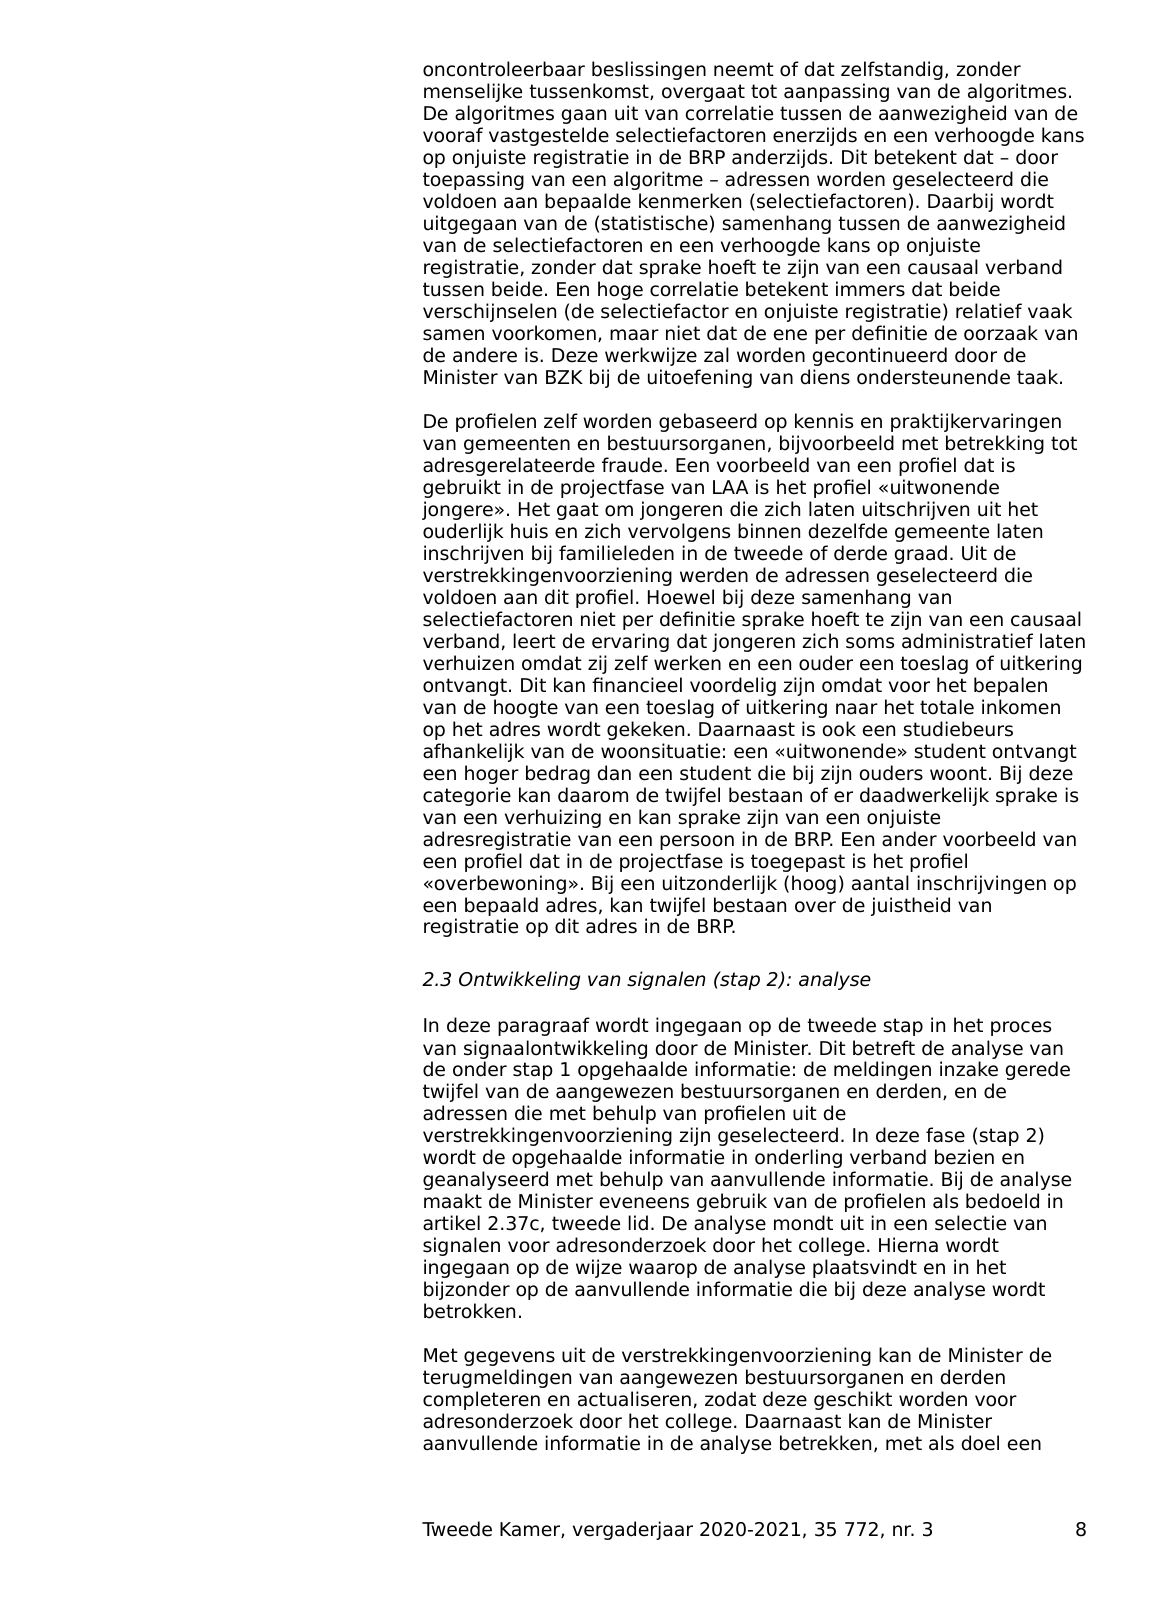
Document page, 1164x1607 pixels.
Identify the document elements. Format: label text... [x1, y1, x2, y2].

text oncontroleerbaar beslissingen neemt of dat zelfstandig, zonder menselijke tussenkomst, overgaat tot aanpassing van de algoritmes. De algoritmes gaan uit van correlatie tussen de aanwezigheid van de vooraf vastgestelde selectiefactoren enerzijds en een verhoogde kans op onjuiste registratie in de BRP anderzijds. Dit betekent dat – door toepassing van een algoritme – adressen worden geselecteerd die voldoen aan bepaalde kenmerken (selectiefactoren). Daarbij wordt uitgegaan van de (statistische) samenhang tussen de aanwezigheid van de selectiefactoren en een verhoogde kans op onjuiste registratie, zonder dat sprake hoeft te zijn van een causaal verband tussen beide. Een hoge correlatie betekent immers dat beide verschijnselen (de selectiefactor en onjuiste registratie) relatief vaak samen voorkomen, maar niet dat de ene per definitie de oorzaak van de andere is. Deze werkwijze zal worden gecontinueerd door de Minister van BZK bij de uitoefening van diens ondersteunende taak. [422, 59, 1087, 389]
subtitle 2.3 Ontwikkeling van signalen (stap 2): analyse [422, 968, 1087, 990]
text De profielen zelf worden gebaseerd op kennis en praktijkervaringen van gemeenten en bestuursorganen, bijvoorbeeld met betrekking tot adresgerelateerde fraude. Een voorbeeld van een profiel dat is gebruikt in de projectfase van LAA is het profiel «uitwonende jongere». Het gaat om jongeren die zich laten uitschrijven uit het ouderlijk huis en zich vervolgens binnen dezelfde gemeente laten inschrijven bij familieleden in de tweede of derde graad. Uit de verstrekkingenvoorziening werden de adressen geselecteerd die voldoen aan dit profiel. Hoewel bij deze samenhang van selectiefactoren niet per definitie sprake hoeft te zijn van een causaal verband, leert de ervaring dat jongeren zich soms administratief laten verhuizen omdat zij zelf werken en een ouder een toeslag of uitkering ontvangt. Dit kan financieel voordelig zijn omdat voor het bepalen van de hoogte van een toeslag of uitkering naar het totale inkomen op het adres wordt gekeken. Daarnaast is ook een studiebeurs afhankelijk van de woonsituatie: een «uitwonende» student ontvangt een hoger bedrag dan een student die bij zijn ouders woont. Bij deze categorie kan daarom de twijfel bestaan of er daadwerkelijk sprake is van een verhuizing en kan sprake zijn van een onjuiste adresregistratie van een persoon in de BRP. Een ander voorbeeld van een profiel dat in de projectfase is toegepast is het profiel «overbewoning». Bij een uitzonderlijk (hoog) aantal inschrijvingen op een bepaald adres, kan twijfel bestaan over de juistheid van registratie op dit adres in de BRP. [422, 411, 1087, 938]
text In deze paragraaf wordt ingegaan op de tweede stap in het proces van signaalontwikkeling door de Minister. Dit betreft de analyse van de onder stap 1 opgehaalde informatie: de meldingen inzake gerede twijfel van de aangewezen bestuursorganen en derden, en de adressen die met behulp van profielen uit de verstrekkingenvoorziening zijn geselecteerd. In deze fase (stap 2) wordt de opgehaalde informatie in onderling verband bezien en geanalyseerd met behulp van aanvullende informatie. Bij de analyse maakt de Minister eveneens gebruik van de profielen als bedoeld in artikel 2.37c, tweede lid. De analyse mondt uit in een selectie van signalen voor adresonderzoek door het college. Hierna wordt ingegaan op de wijze waarop de analyse plaatsvindt en in het bijzonder op de aanvullende informatie die bij deze analyse wordt betrokken. [422, 1015, 1087, 1323]
text Met gegevens uit de verstrekkingenvoorziening kan de Minister de terugmeldingen van aangewezen bestuursorganen en derden completeren en actualiseren, zodat deze geschikt worden voor adresonderzoek door het college. Daarnaast kan de Minister aanvullende informatie in de analyse betrekken, met als doel een [422, 1345, 1087, 1455]
